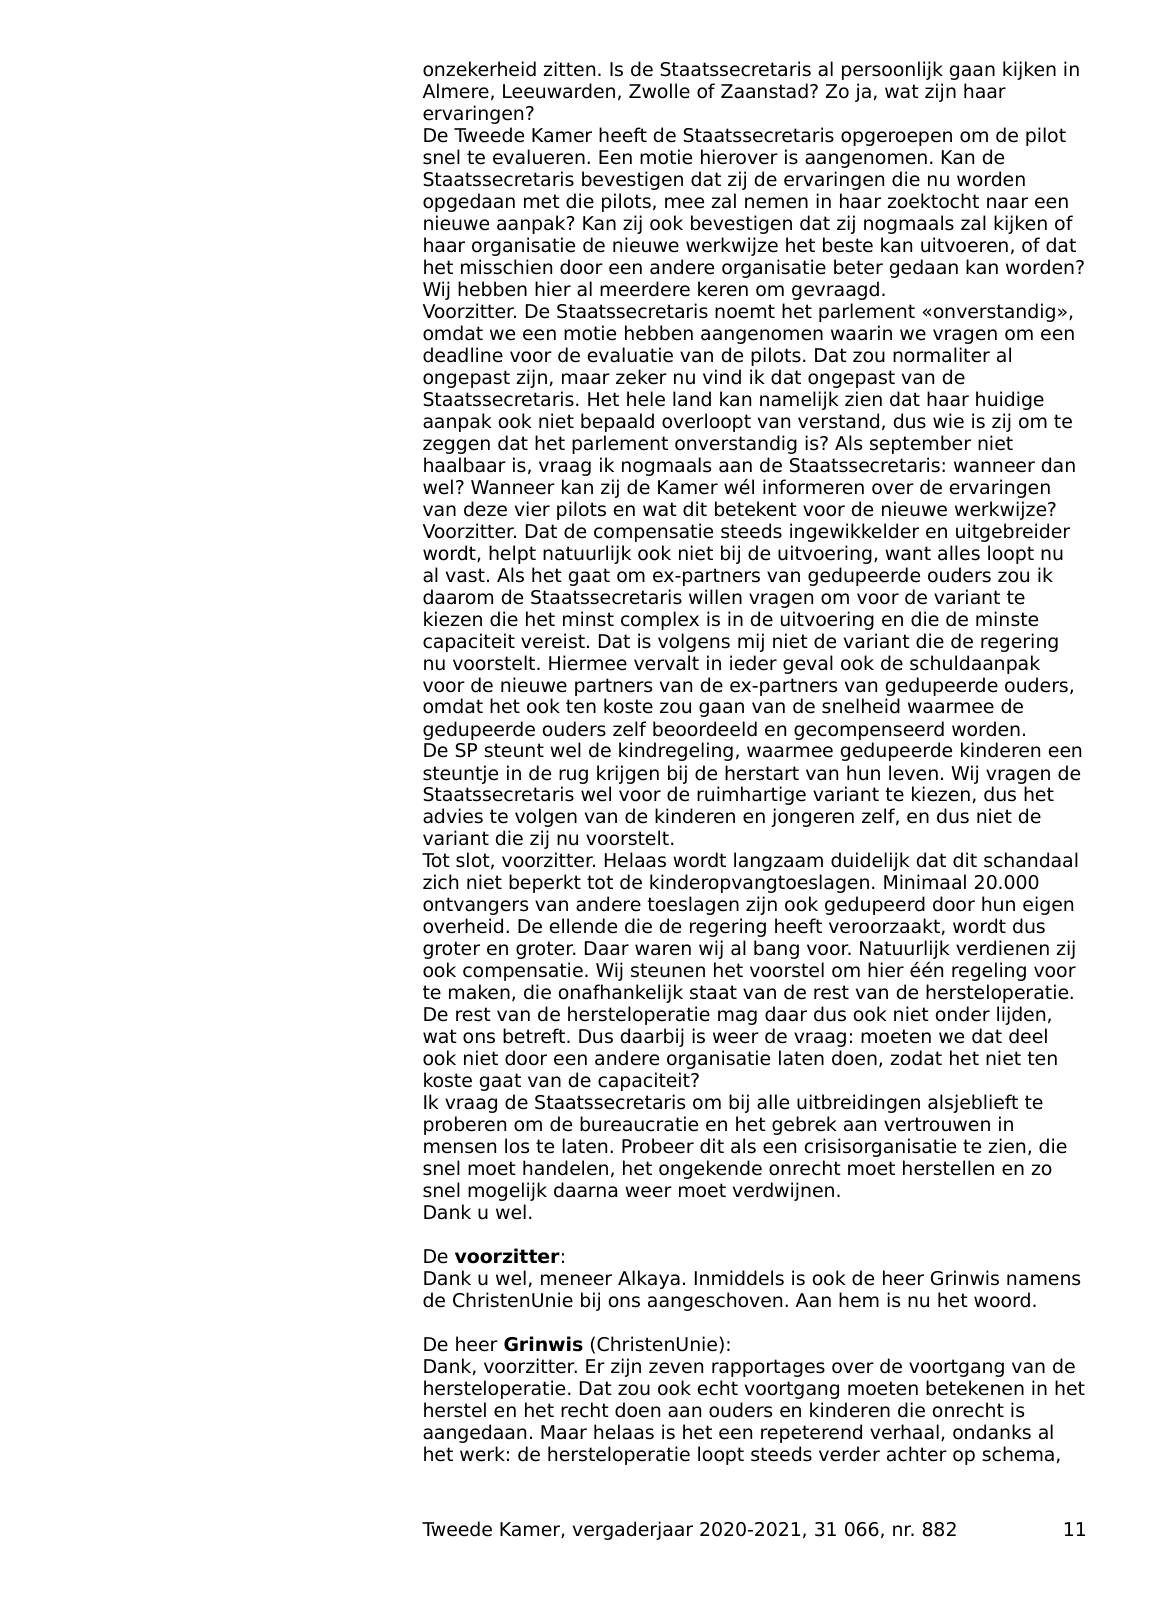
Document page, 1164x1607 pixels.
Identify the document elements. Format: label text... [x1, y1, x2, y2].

text Voorzitter. De Staatssecretaris noemt het parlement «onverstandig», omdat we een motie hebben aangenomen waarin we vragen om een deadline voor de evaluatie van de pilots. Dat zou normaliter al ongepast zijn, maar zeker nu vind ik dat ongepast van de Staatssecretaris. Het hele land kan namelijk zien dat haar huidige aanpak ook niet bepaald overloopt van verstand, dus wie is zij om te zeggen dat het parlement onverstandig is? Als september niet haalbaar is, vraag ik nogmaals aan de Staatssecretaris: wanneer dan wel? Wanneer kan zij de Kamer wél informeren over de ervaringen van deze vier pilots en wat dit betekent voor de nieuwe werkwijze? [422, 301, 1087, 521]
text Dank, voorzitter. Er zijn zeven rapportages over de voortgang van de hersteloperatie. Dat zou ook echt voortgang moeten betekenen in het herstel en het recht doen aan ouders en kinderen die onrecht is aangedaan. Maar helaas is het een repeterend verhaal, ondanks al het werk: de hersteloperatie loopt steeds verder achter op schema, [422, 1356, 1087, 1466]
text onzekerheid zitten. Is de Staatssecretaris al persoonlijk gaan kijken in Almere, Leeuwarden, Zwolle of Zaanstad? Zo ja, wat zijn haar ervaringen? [422, 59, 1087, 125]
text Dank u wel, meneer Alkaya. Inmiddels is ook de heer Grinwis namens de ChristenUnie bij ons aangeschoven. Aan hem is nu het woord. [422, 1268, 1087, 1312]
text De SP steunt wel de kindregeling, waarmee gedupeerde kinderen een steuntje in de rug krijgen bij de herstart van hun leven. Wij vragen de Staatssecretaris wel voor de ruimhartige variant te kiezen, dus het advies te volgen van de kinderen en jongeren zelf, en dus niet de variant die zij nu voorstelt. [422, 740, 1087, 850]
text De Tweede Kamer heeft de Staatssecretaris opgeroepen om de pilot snel te evalueren. Een motie hierover is aangenomen. Kan de Staatssecretaris bevestigen dat zij de ervaringen die nu worden opgedaan met die pilots, mee zal nemen in haar zoektocht naar een nieuwe aanpak? Kan zij ook bevestigen dat zij nogmaals zal kijken of haar organisatie de nieuwe werkwijze het beste kan uitvoeren, of dat het misschien door een andere organisatie beter gedaan kan worden? Wij hebben hier al meerdere keren om gevraagd. [422, 125, 1087, 301]
text De voorzitter: [422, 1246, 1087, 1268]
text Ik vraag de Staatssecretaris om bij alle uitbreidingen alsjeblieft te proberen om de bureaucratie en het gebrek aan vertrouwen in mensen los te laten. Probeer dit als een crisisorganisatie te zien, die snel moet handelen, het ongekende onrecht moet herstellen en zo snel mogelijk daarna weer moet verdwijnen. [422, 1092, 1087, 1202]
text Tot slot, voorzitter. Helaas wordt langzaam duidelijk dat dit schandaal zich niet beperkt tot de kinderopvangtoeslagen. Minimaal 20.000 ontvangers van andere toeslagen zijn ook gedupeerd door hun eigen overheid. De ellende die de regering heeft veroorzaakt, wordt dus groter en groter. Daar waren wij al bang voor. Natuurlijk verdienen zij ook compensatie. Wij steunen het voorstel om hier één regeling voor te maken, die onafhankelijk staat van de rest van de hersteloperatie. De rest van de hersteloperatie mag daar dus ook niet onder lijden, wat ons betreft. Dus daarbij is weer de vraag: moeten we dat deel ook niet door een andere organisatie laten doen, zodat het niet ten koste gaat van de capaciteit? [422, 850, 1087, 1092]
text Voorzitter. Dat de compensatie steeds ingewikkelder en uitgebreider wordt, helpt natuurlijk ook niet bij de uitvoering, want alles loopt nu al vast. Als het gaat om ex-partners van gedupeerde ouders zou ik daarom de Staatssecretaris willen vragen om voor de variant te kiezen die het minst complex is in de uitvoering en die de minste capaciteit vereist. Dat is volgens mij niet de variant die de regering nu voorstelt. Hiermee vervalt in ieder geval ook de schuldaanpak voor de nieuwe partners van de ex-partners van gedupeerde ouders, omdat het ook ten koste zou gaan van de snelheid waarmee de gedupeerde ouders zelf beoordeeld en gecompenseerd worden. [422, 521, 1087, 740]
text De heer Grinwis (ChristenUnie): [422, 1334, 1087, 1356]
text Dank u wel. [422, 1202, 1087, 1224]
